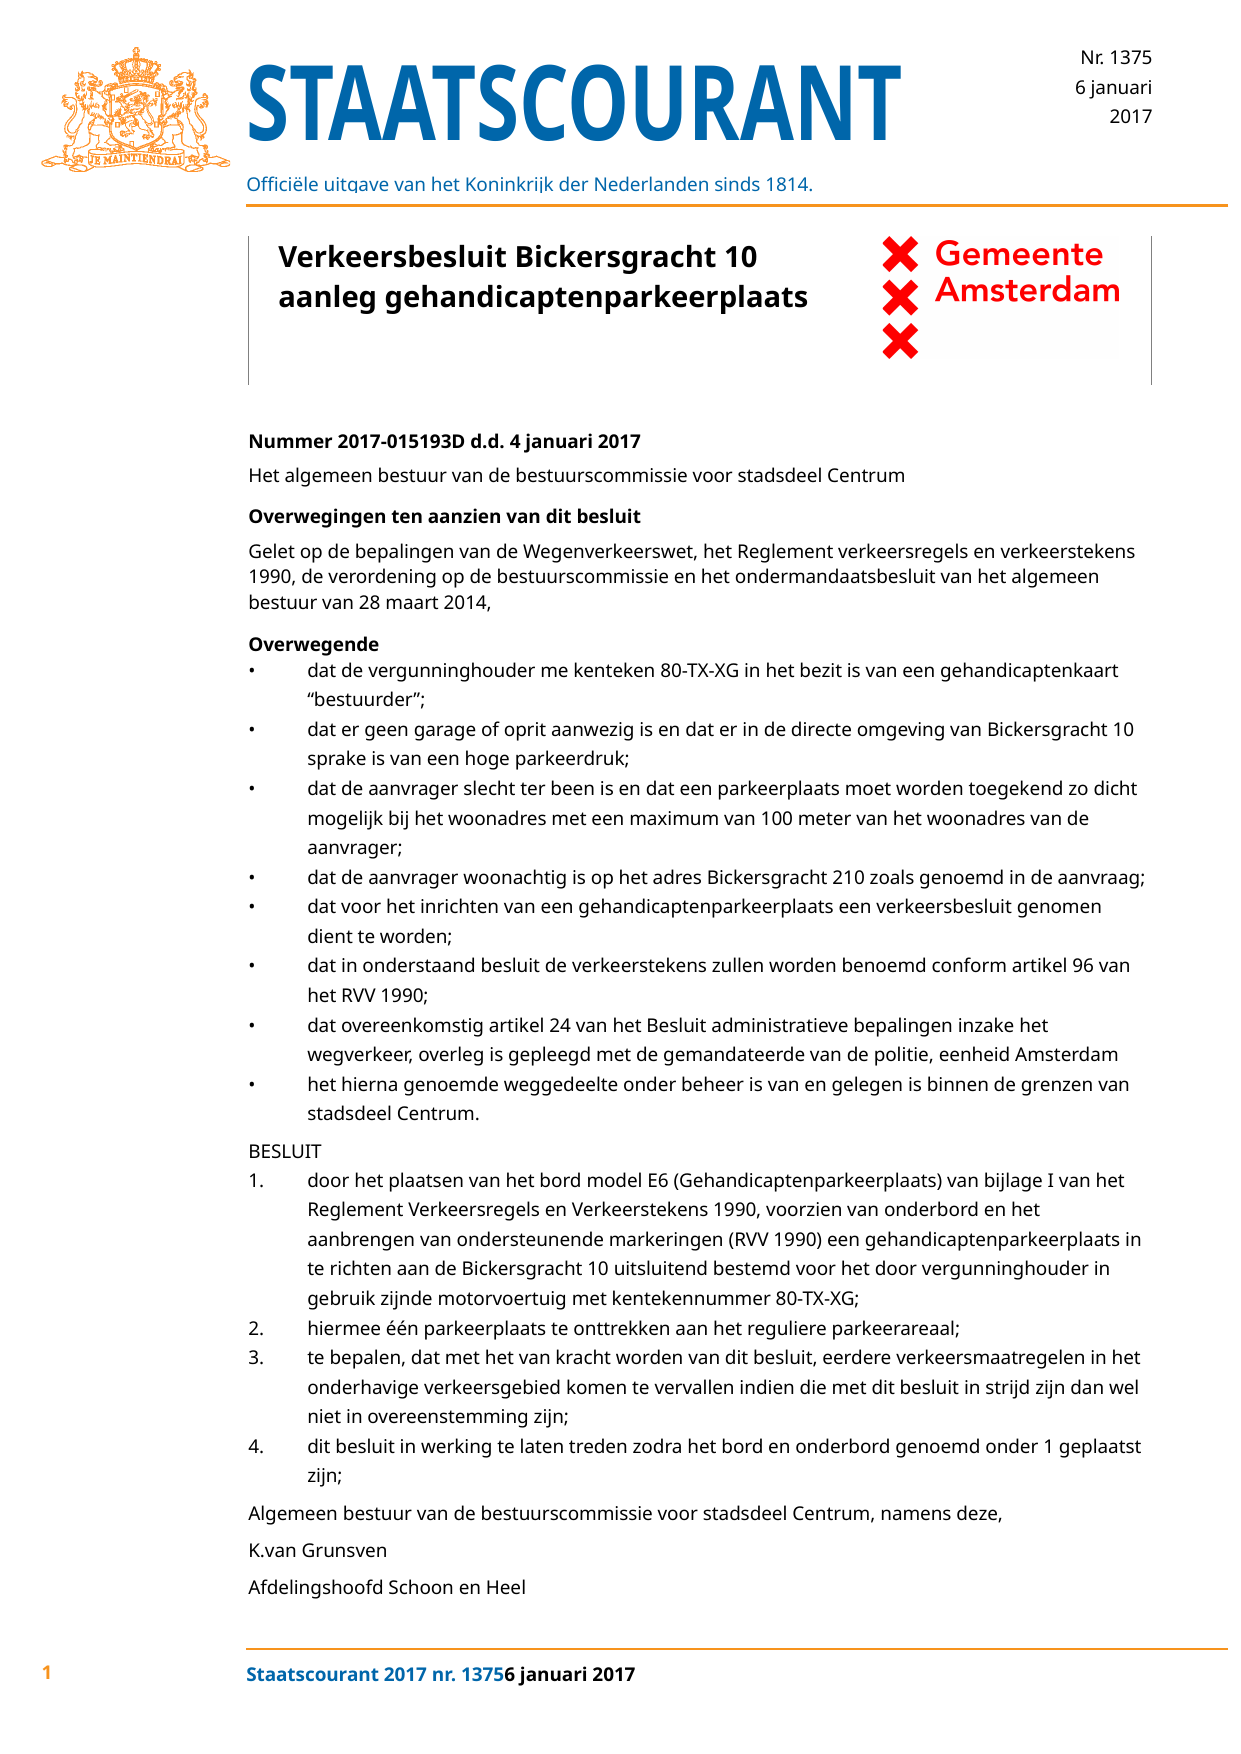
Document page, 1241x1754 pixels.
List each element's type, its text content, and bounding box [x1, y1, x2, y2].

text Afdelingshoofd Schoon en Heel [248, 1574, 1152, 1600]
text Het algemeen bestuur van de bestuurscommissie voor stadsdeel Centrum [248, 462, 1152, 488]
text Algemeen bestuur van de bestuurscommissie voor stadsdeel Centrum, namens deze, [248, 1501, 1152, 1526]
text Overwegende [248, 631, 1152, 657]
list door het plaatsen van het bord model E6 (Gehandicaptenparkeerplaats) van bijlage I van het Reglement Verkeersregels en Verkeerstekens 1990, voorzien van onderbord en het aanbrengen van ondersteunende markeringen (RVV 1990) een gehandicaptenparkeerplaats in te richten aan de Bickersgracht 10 uitsluitend bestemd voor het door vergunninghouder in gebruik zijnde motorvoertuig met kentekennummer 80-TX-XG; [248, 1167, 1152, 1311]
list dat in onderstaand besluit de verkeerstekens zullen worden benoemd conform artikel 96 van het RVV 1990; [248, 953, 1152, 1008]
text Nummer 2017-015193D d.d. 4 januari 2017 [248, 428, 1152, 453]
list dat voor het inrichten van een gehandicaptenparkeerplaats een verkeersbesluit genomen dient te worden; [248, 893, 1152, 949]
list dit besluit in werking te laten treden zodra het bord en onderbord genoemd onder 1 geplaatst zijn; [248, 1433, 1152, 1488]
list dat de vergunninghouder me kenteken 80-TX-XG in het bezit is van een gehandicaptenkaart “bestuurder”; [248, 657, 1152, 712]
text Gelet op de bepalingen van de Wegenverkeerswet, het Reglement verkeersregels en verkeerstekens 1990, de verordening op de bestuurscommissie en het ondermandaatsbesluit van het algemeen bestuur van 28 maart 2014, [248, 538, 1152, 615]
picture [41, 47, 231, 172]
text K.van Grunsven [248, 1537, 1152, 1563]
text BESLUIT [248, 1138, 1152, 1164]
picture [882, 236, 1119, 359]
table_header [850, 236, 1151, 385]
list te bepalen, dat met het van kracht worden van dit besluit, eerdere verkeersmaatregelen in het onderhavige verkeersgebied komen te vervallen indien die met dit besluit in strijd zijn dan wel niet in overeenstemming zijn; [248, 1344, 1152, 1429]
text Overwegingen ten aanzien van dit besluit [248, 504, 1152, 529]
list dat de aanvrager woonachtig is op het adres Bickersgracht 210 zoals genoemd in de aanvraag; [248, 864, 1152, 890]
list dat de aanvrager slecht ter been is en dat een parkeerplaats moet worden toegekend zo dicht mogelijk bij het woonadres met een maximum van 100 meter van het woonadres van de aanvrager; [248, 775, 1152, 860]
list dat overeenkomstig artikel 24 van het Besluit administratieve bepalingen inzake het wegverkeer, overleg is gepleegd met de gemandateerde van de politie, eenheid Amsterdam [248, 1012, 1152, 1067]
table_header Verkeersbesluit Bickersgracht 10 aanleg gehandicaptenparkeerplaats [249, 236, 850, 385]
list hiermee één parkeerplaats te onttrekken aan het reguliere parkeerareaal; [248, 1315, 1152, 1341]
list dat er geen garage of oprit aanwezig is en dat er in de directe omgeving van Bickersgracht 10 sprake is van een hoge parkeerdruk; [248, 716, 1152, 771]
list het hierna genoemde weggedeelte onder beheer is van en gelegen is binnen de grenzen van stadsdeel Centrum. [248, 1071, 1152, 1126]
